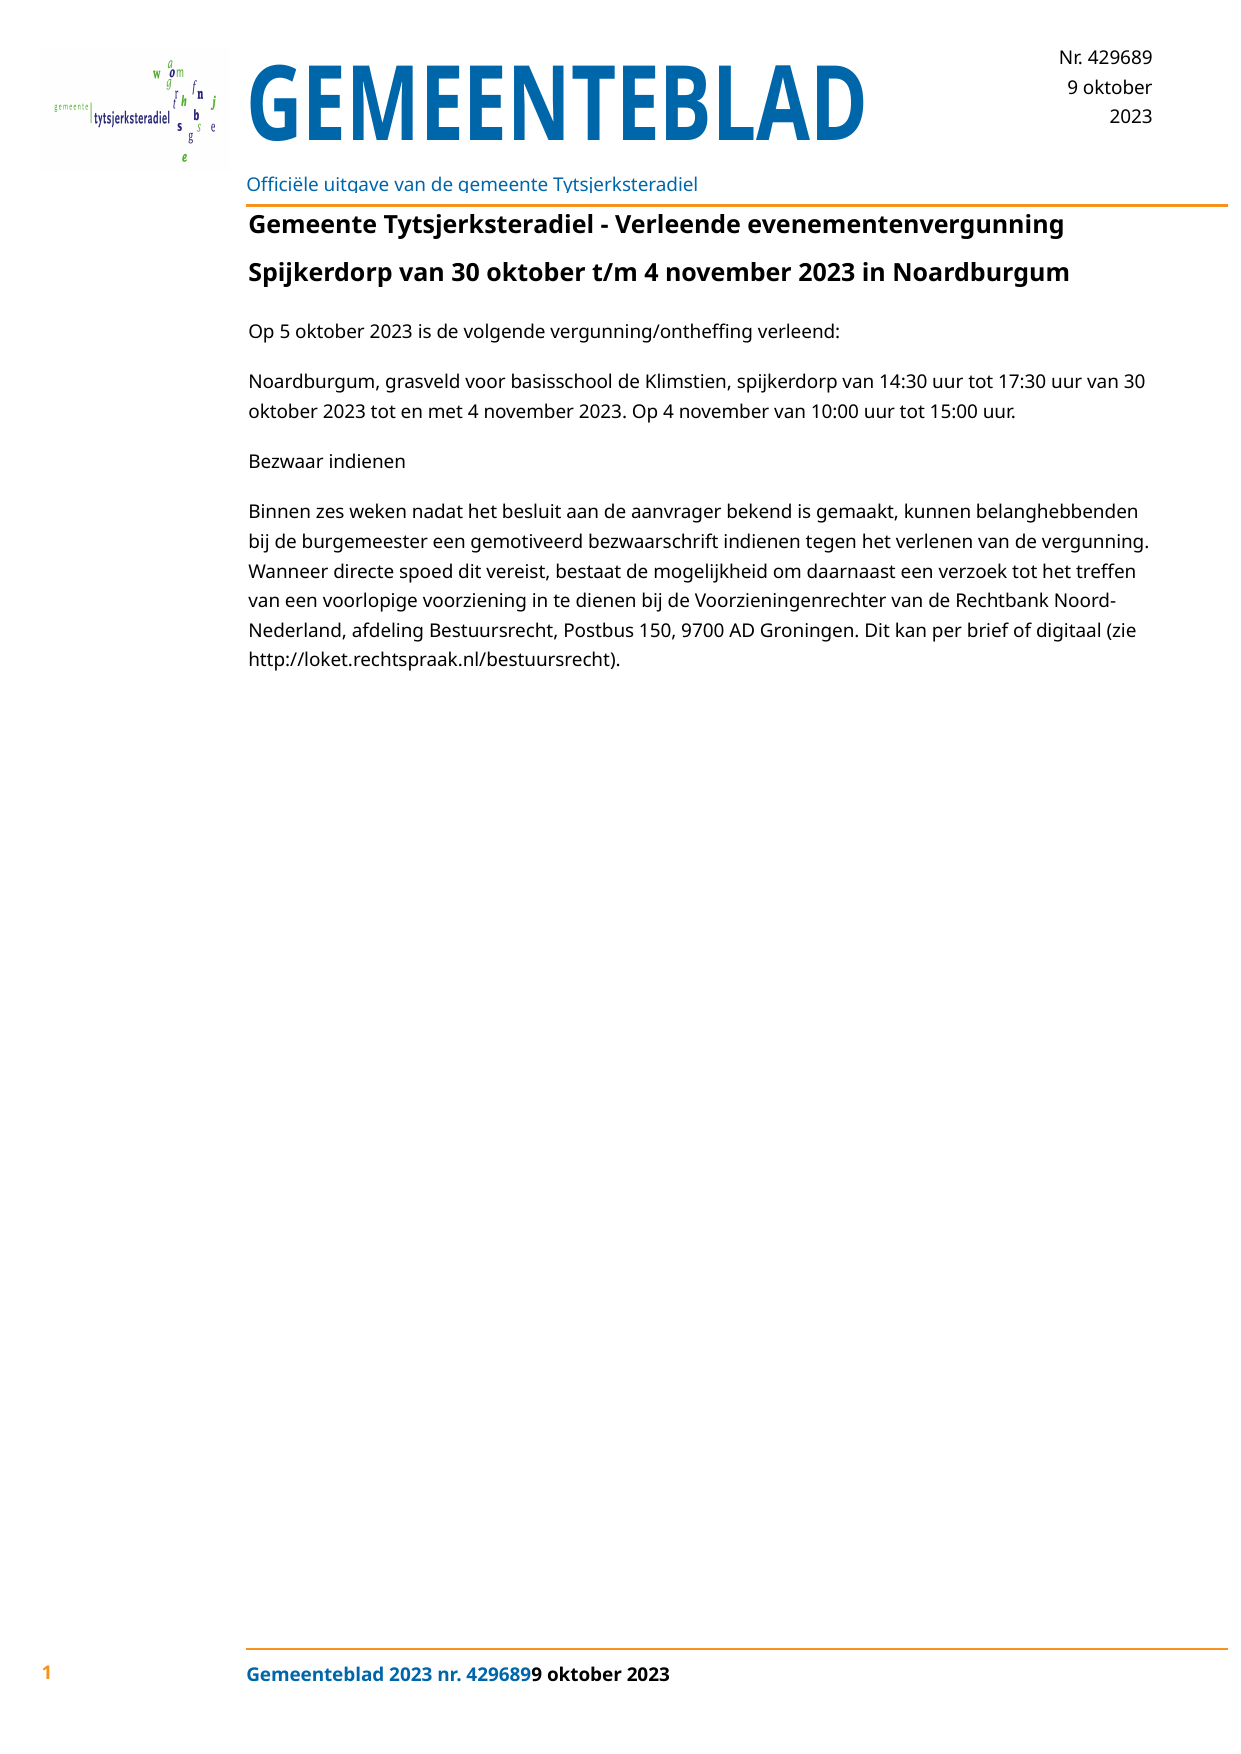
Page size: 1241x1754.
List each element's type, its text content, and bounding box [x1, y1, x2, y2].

text Noardburgum, grasveld voor basisschool de Klimstien, spijkerdorp van 14:30 uur tot 17:30 uur van 30 oktober 2023 tot en met 4 november 2023. Op 4 november van 10:00 uur tot 15:00 uur. [248, 368, 1152, 424]
text Op 5 oktober 2023 is de volgende vergunning/ontheffing verleend: [248, 318, 1152, 344]
text Binnen zes weken nadat het besluit aan de aanvrager bekend is gemaakt, kunnen belanghebbenden bij de burgemeester een gemotiveerd bezwaarschrift indienen tegen het verlenen van de vergunning. Wanneer directe spoed dit vereist, bestaat de mogelijkheid om daarnaast een verzoek tot het treffen van een voorlopige voorziening in te dienen bij de Voorzieningenrechter van de Rechtbank Noord-Nederland, afdeling Bestuursrecht, Postbus 150, 9700 AD Groningen. Dit kan per brief of digitaal (zie http://loket.rechtspraak.nl/bestuursrecht). [248, 499, 1152, 672]
picture [41, 47, 231, 172]
text Gemeente Tytsjerksteradiel - Verleende evenementenvergunning Spijkerdorp van 30 oktober t/m 4 november 2023 in Noardburgum [248, 207, 1152, 288]
text Bezwaar indienen [248, 448, 1152, 474]
